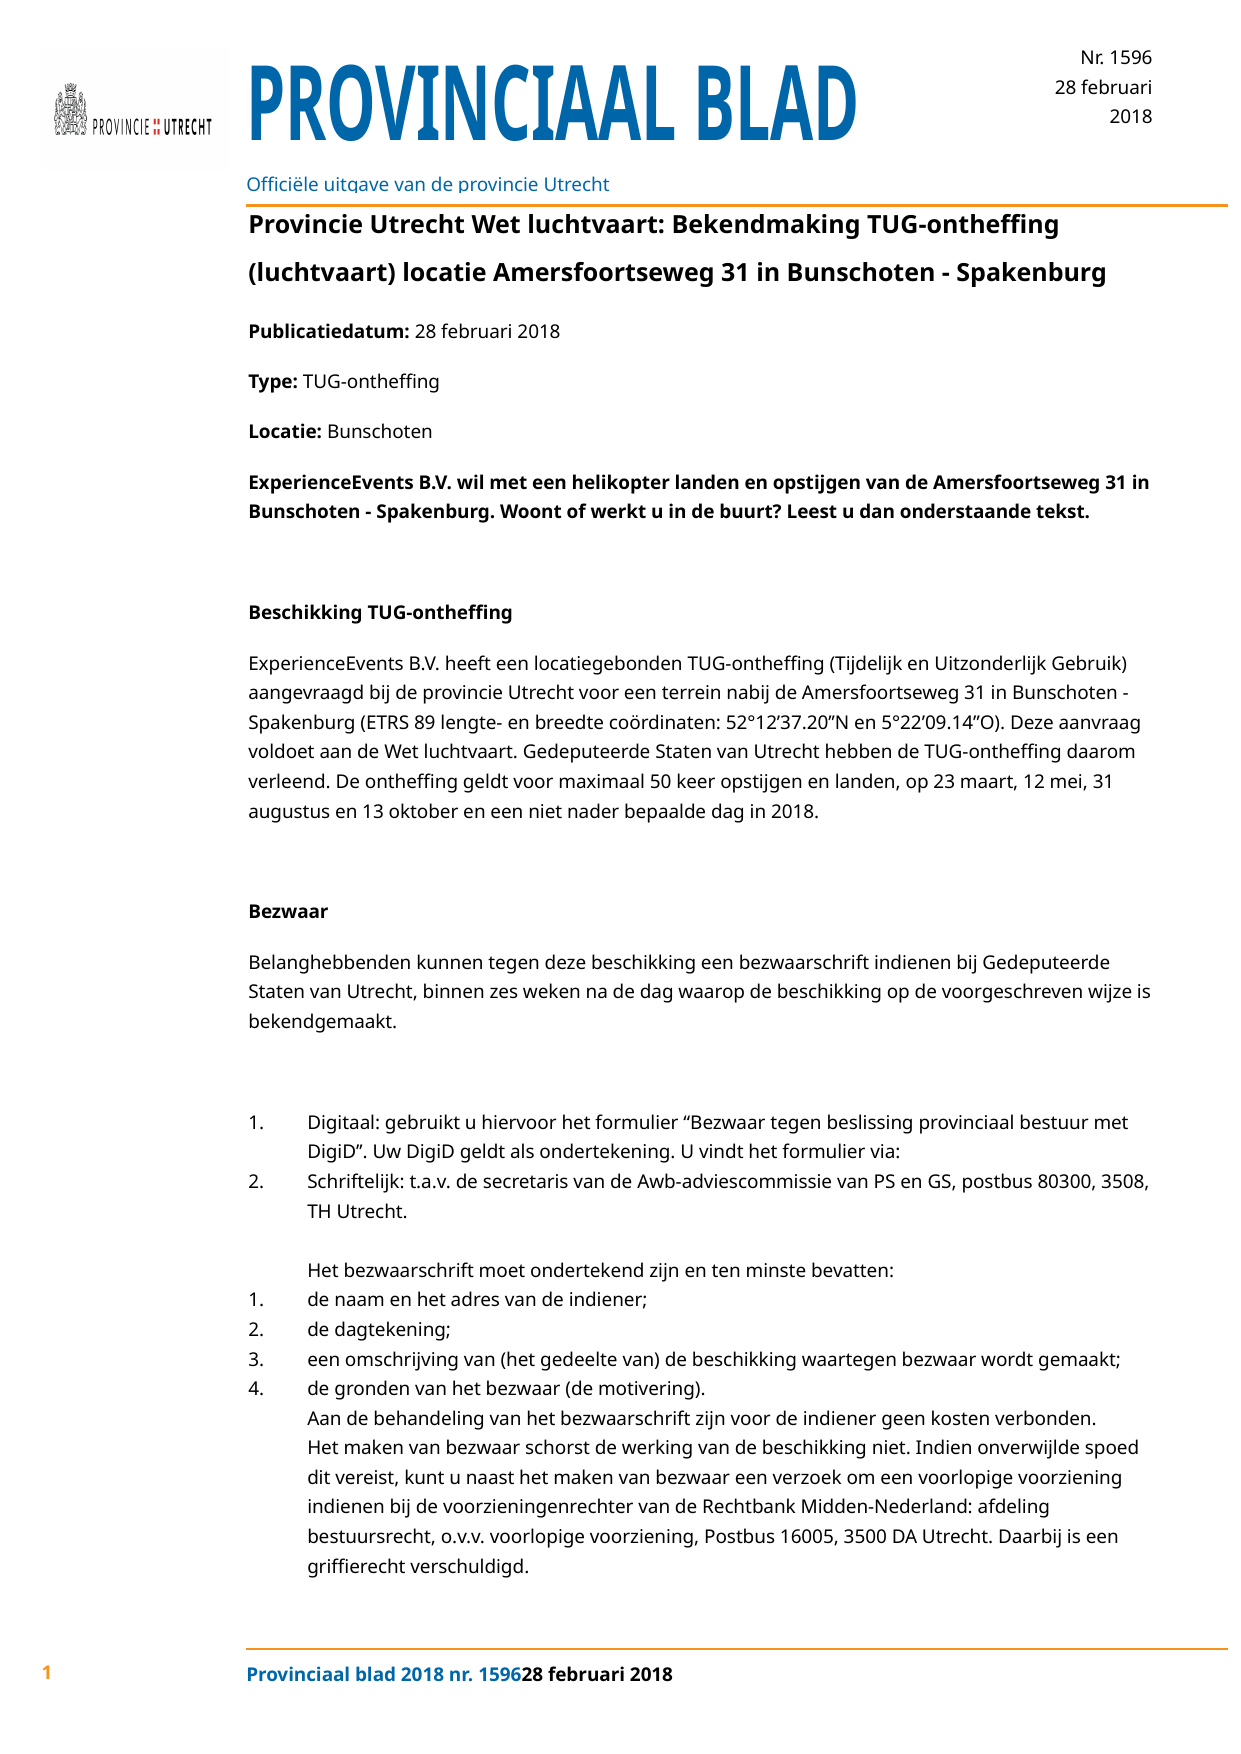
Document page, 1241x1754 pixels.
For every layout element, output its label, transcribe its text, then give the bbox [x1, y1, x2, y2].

text Locatie: Bunschoten [248, 419, 1152, 444]
picture [41, 47, 231, 172]
list Digitaal: gebruikt u hiervoor het formulier “Bezwaar tegen beslissing provinciaal bestuur met DigiD’’. Uw DigiD geldt als ondertekening. U vindt het formulier via: [248, 1109, 1152, 1164]
list de dagtekening; [248, 1316, 1152, 1342]
list Schriftelijk: t.a.v. de secretaris van de Awb-adviescommissie van PS en GS, postbus 80300, 3508, TH Utrecht. [248, 1168, 1152, 1224]
text Belanghebbenden kunnen tegen deze beschikking een bezwaarschrift indienen bij Gedeputeerde Staten van Utrecht, binnen zes weken na de dag waarop de beschikking op de voorgeschreven wijze is bekendgemaakt. [248, 949, 1152, 1034]
list Aan de behandeling van het bezwaarschrift zijn voor de indiener geen kosten verbonden. [248, 1405, 1152, 1431]
list Het bezwaarschrift moet ondertekend zijn en ten minste bevatten: [248, 1257, 1152, 1283]
list de gronden van het bezwaar (de motivering). [248, 1375, 1152, 1401]
text Provincie Utrecht Wet luchtvaart: Bekendmaking TUG-ontheffing (luchtvaart) locatie Amersfoortseweg 31 in Bunschoten - Spakenburg [248, 207, 1152, 288]
text Publicatiedatum: 28 februari 2018 [248, 318, 1152, 344]
text Beschikking TUG-ontheffing [248, 599, 1152, 625]
list een omschrijving van (het gedeelte van) de beschikking waartegen bezwaar wordt gemaakt; [248, 1346, 1152, 1372]
text ExperienceEvents B.V. wil met een helikopter landen en opstijgen van de Amersfoortseweg 31 in Bunschoten - Spakenburg. Woont of werkt u in de buurt? Leest u dan onderstaande tekst. [248, 469, 1152, 524]
list de naam en het adres van de indiener; [248, 1287, 1152, 1312]
text ExperienceEvents B.V. heeft een locatiegebonden TUG-ontheffing (Tijdelijk en Uitzonderlijk Gebruik) aangevraagd bij de provincie Utrecht voor een terrein nabij de Amersfoortseweg 31 in Bunschoten - Spakenburg (ETRS 89 lengte- en breedte coördinaten: 52°12’37.20’’N en 5°22’09.14’’O). Deze aanvraag voldoet aan de Wet luchtvaart. Gedeputeerde Staten van Utrecht hebben de TUG-ontheffing daarom verleend. De ontheffing geldt voor maximaal 50 keer opstijgen en landen, op 23 maart, 12 mei, 31 augustus en 13 oktober en een niet nader bepaalde dag in 2018. [248, 650, 1152, 824]
text Bezwaar [248, 899, 1152, 924]
list Het maken van bezwaar schorst de werking van de beschikking niet. Indien onverwijlde spoed dit vereist, kunt u naast het maken van bezwaar een verzoek om een voorlopige voorziening indienen bij de voorzieningenrechter van de Rechtbank Midden-Nederland: afdeling bestuursrecht, o.v.v. voorlopige voorziening, Postbus 16005, 3500 DA Utrecht. Daarbij is een griffierecht verschuldigd. [248, 1434, 1152, 1579]
text Type: TUG-ontheffing [248, 368, 1152, 394]
